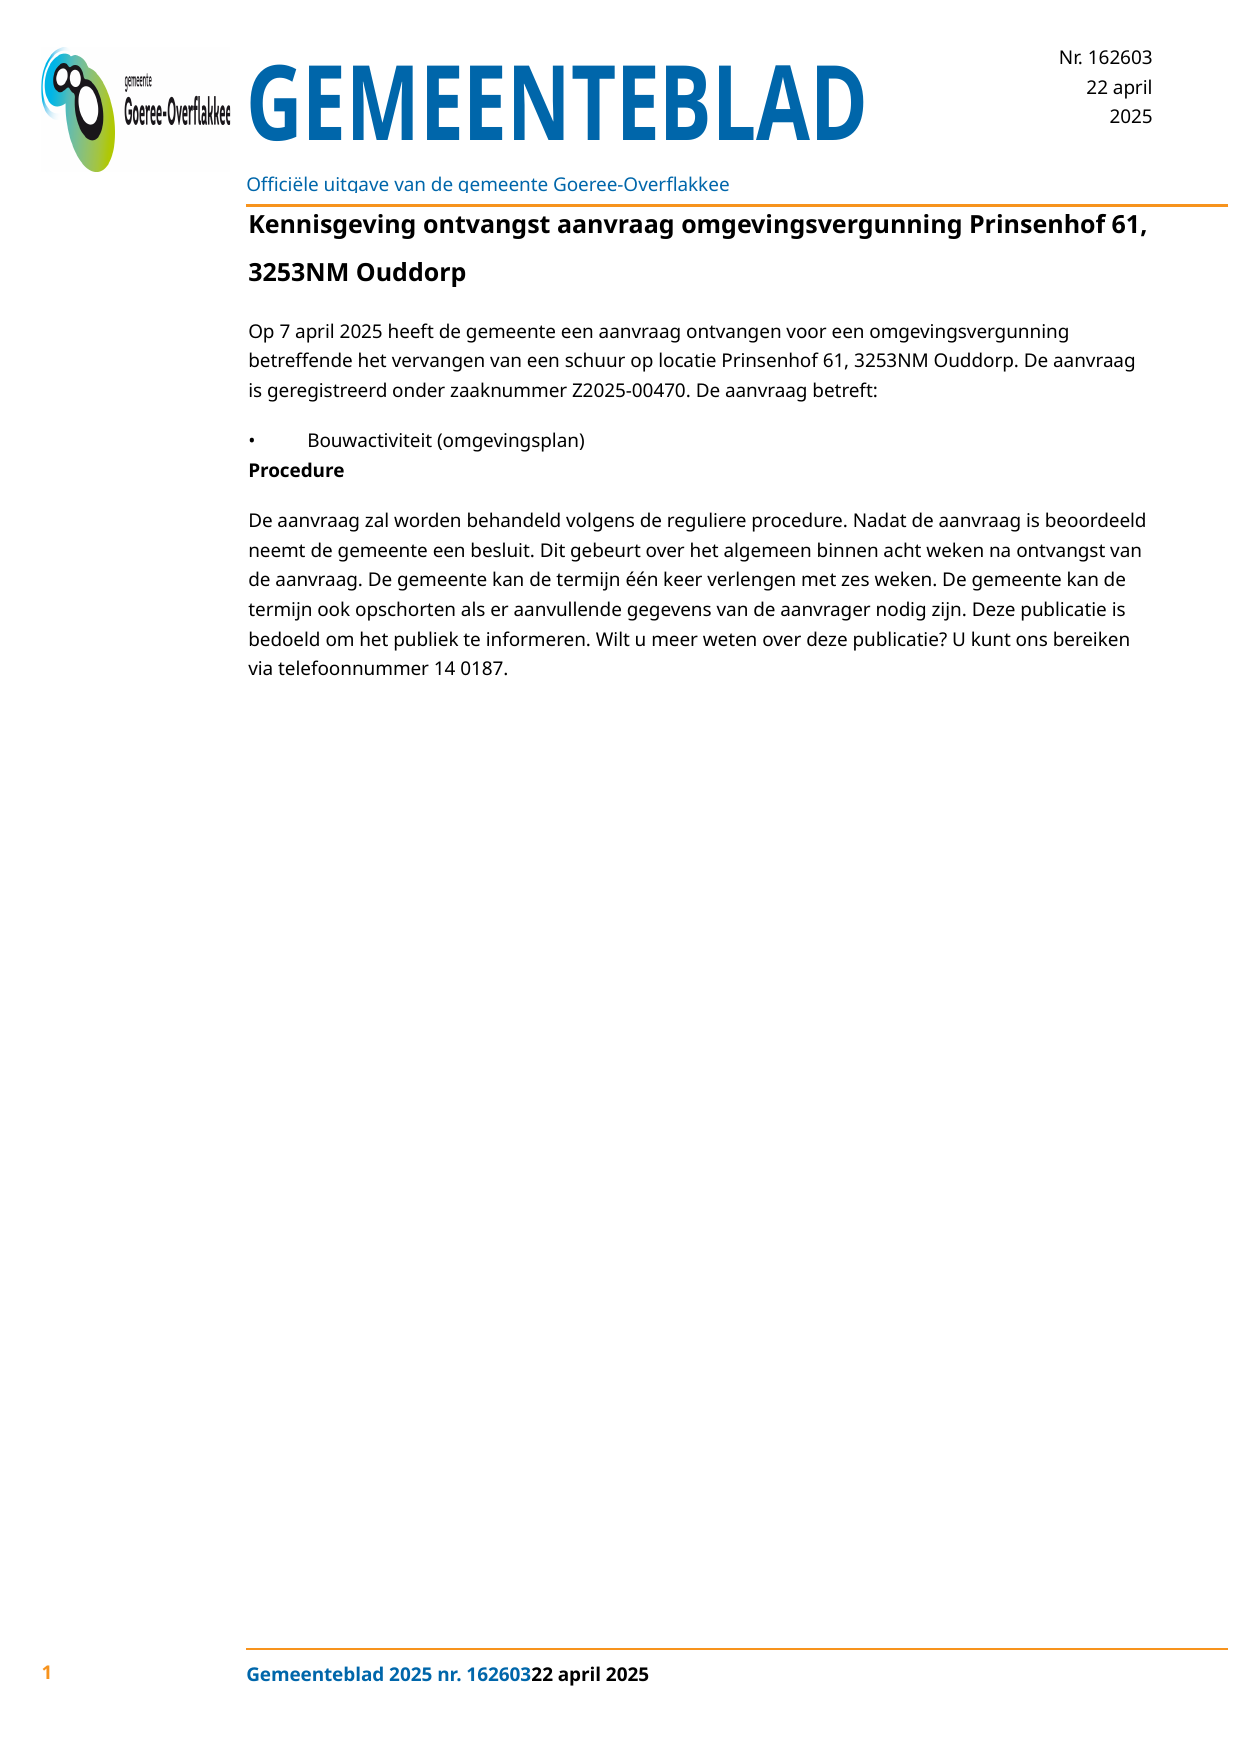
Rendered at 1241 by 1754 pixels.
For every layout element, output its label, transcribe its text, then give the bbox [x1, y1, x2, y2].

text Procedure [248, 457, 1152, 483]
text Op 7 april 2025 heeft de gemeente een aanvraag ontvangen voor een omgevingsvergunning betreffende het vervangen van een schuur op locatie Prinsenhof 61, 3253NM Ouddorp. De aanvraag is geregistreerd onder zaaknummer Z2025-00470. De aanvraag betreft: [248, 318, 1152, 403]
picture [41, 47, 231, 172]
text Kennisgeving ontvangst aanvraag omgevingsvergunning Prinsenhof 61, 3253NM Ouddorp [248, 207, 1152, 288]
list Bouwactiviteit (omgevingsplan) [248, 427, 1152, 453]
text De aanvraag zal worden behandeld volgens de reguliere procedure. Nadat de aanvraag is beoordeeld neemt de gemeente een besluit. Dit gebeurt over het algemeen binnen acht weken na ontvangst van de aanvraag. De gemeente kan de termijn één keer verlengen met zes weken. De gemeente kan de termijn ook opschorten als er aanvullende gegevens van de aanvrager nodig zijn. Deze publicatie is bedoeld om het publiek te informeren. Wilt u meer weten over deze publicatie? U kunt ons bereiken via telefoonnummer 14 0187. [248, 507, 1152, 681]
